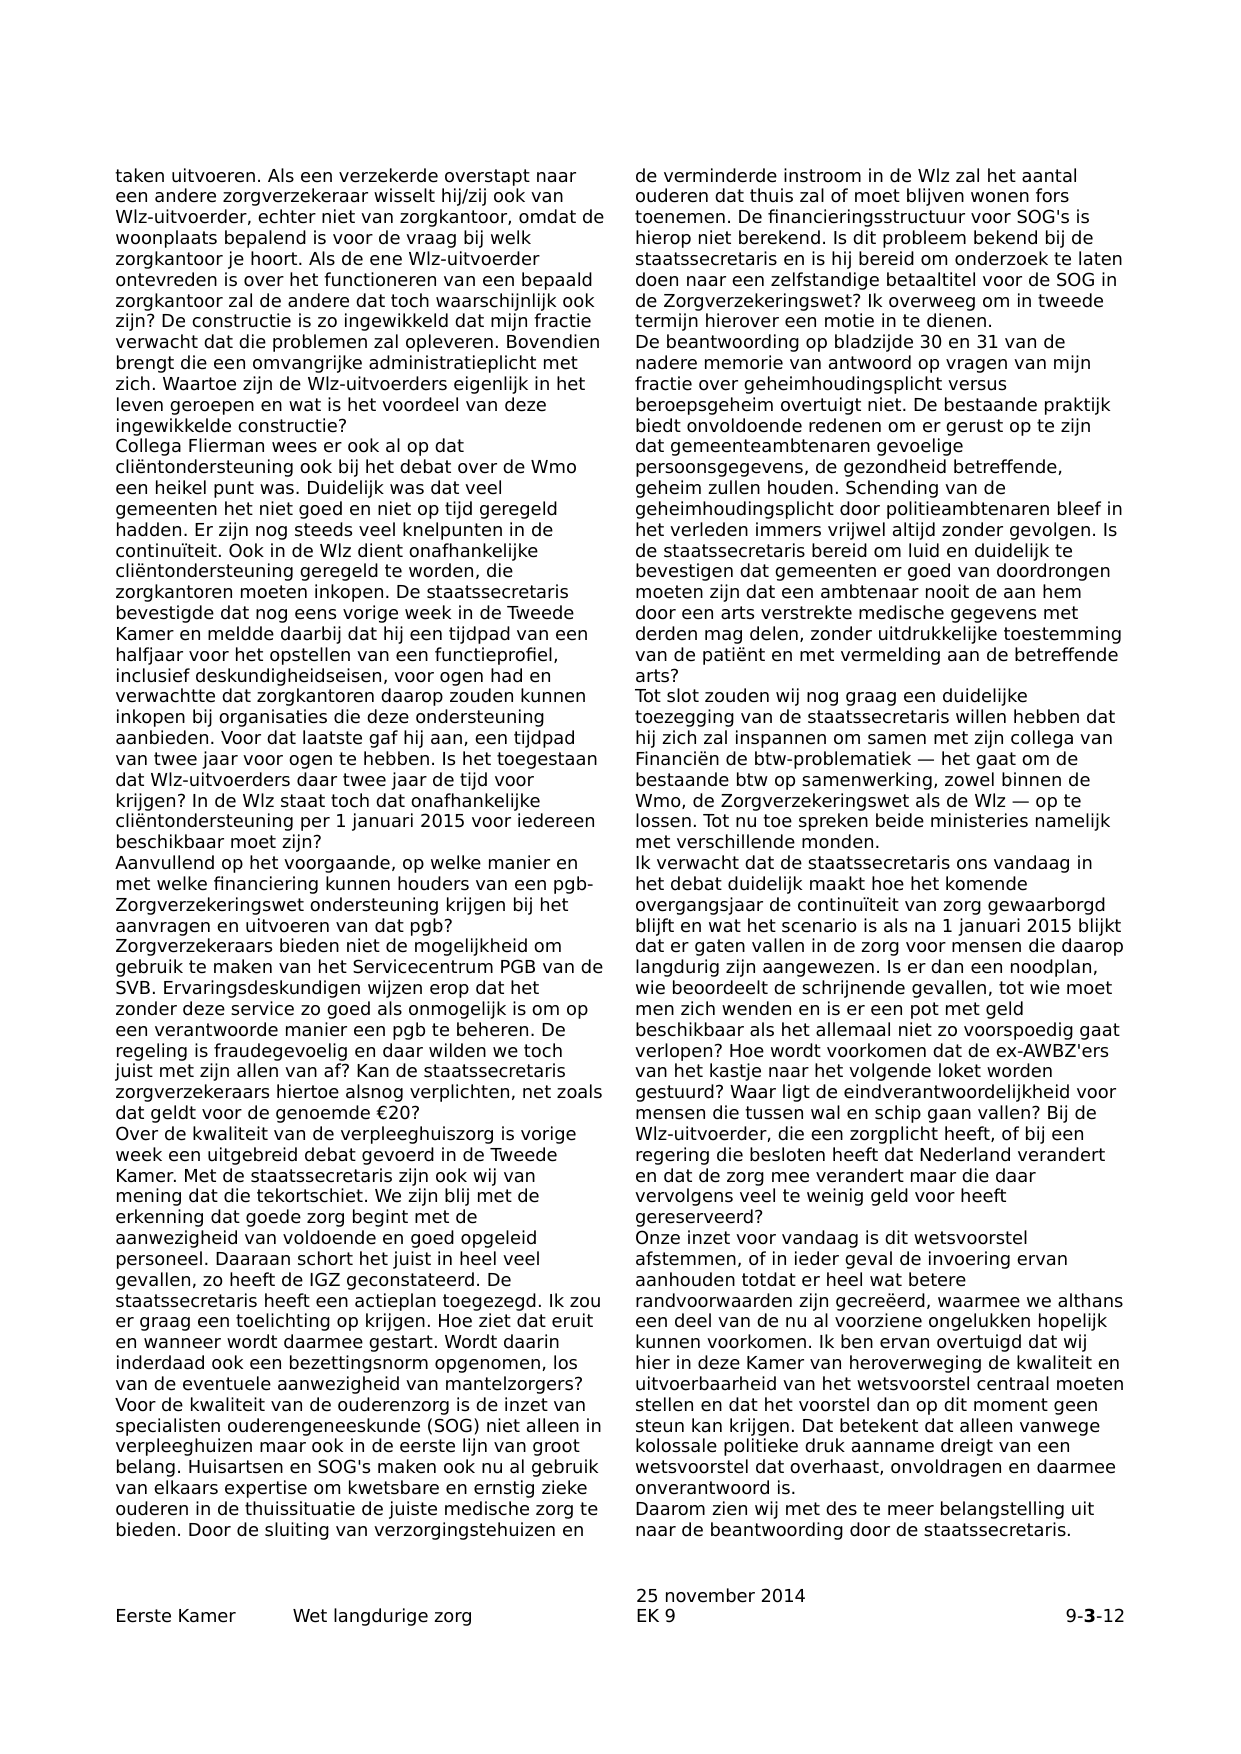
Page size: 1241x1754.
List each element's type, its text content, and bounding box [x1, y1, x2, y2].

text Voor de kwaliteit van de ouderenzorg is de inzet van specialisten ouderengeneeskunde (SOG) niet alleen in verpleeghuizen maar ook in de eerste lijn van groot belang. Huisartsen en SOG's maken ook nu al gebruik van elkaars expertise om kwetsbare en ernstig zieke ouderen in de thuissituatie de juiste medische zorg te bieden. Door de sluiting van verzorgingstehuizen en [115, 1394, 605, 1540]
text De beantwoording op bladzijde 30 en 31 van de nadere memorie van antwoord op vragen van mijn fractie over geheimhoudingsplicht versus beroepsgeheim overtuigt niet. De bestaande praktijk biedt onvoldoende redenen om er gerust op te zijn dat gemeenteambtenaren gevoelige persoonsgegevens, de gezondheid betreffende, geheim zullen houden. Schending van de geheimhoudingsplicht door politieambtenaren bleef in het verleden immers vrijwel altijd zonder gevolgen. Is de staatssecretaris bereid om luid en duidelijk te bevestigen dat gemeenten er goed van doordrongen moeten zijn dat een ambtenaar nooit de aan hem door een arts verstrekte medische gegevens met derden mag delen, zonder uitdrukkelijke toestemming van de patiënt en met vermelding aan de betreffende arts? [635, 332, 1125, 686]
text de verminderde instroom in de Wlz zal het aantal ouderen dat thuis zal of moet blijven wonen fors toenemen. De financieringsstructuur voor SOG's is hierop niet berekend. Is dit probleem bekend bij de staatssecretaris en is hij bereid om onderzoek te laten doen naar een zelfstandige betaaltitel voor de SOG in de Zorgverzekeringswet? Ik overweeg om in tweede termijn hierover een motie in te dienen. [635, 165, 1125, 332]
text Ik verwacht dat de staatssecretaris ons vandaag in het debat duidelijk maakt hoe het komende overgangsjaar de continuïteit van zorg gewaarborgd blijft en wat het scenario is als na 1 januari 2015 blijkt dat er gaten vallen in de zorg voor mensen die daarop langdurig zijn aangewezen. Is er dan een noodplan, wie beoordeelt de schrijnende gevallen, tot wie moet men zich wenden en is er een pot met geld beschikbaar als het allemaal niet zo voorspoedig gaat verlopen? Hoe wordt voorkomen dat de ex-AWBZ'ers van het kastje naar het volgende loket worden gestuurd? Waar ligt de eindverantwoordelijkheid voor mensen die tussen wal en schip gaan vallen? Bij de Wlz-uitvoerder, die een zorgplicht heeft, of bij een regering die besloten heeft dat Nederland verandert en dat de zorg mee verandert maar die daar vervolgens veel te weinig geld voor heeft gereserveerd? [635, 853, 1125, 1228]
text Daarom zien wij met des te meer belangstelling uit naar de beantwoording door de staatssecretaris. [635, 1499, 1125, 1540]
text taken uitvoeren. Als een verzekerde overstapt naar een andere zorgverzekeraar wisselt hij/zij ook van Wlz-uitvoerder, echter niet van zorgkantoor, omdat de woonplaats bepalend is voor de vraag bij welk zorgkantoor je hoort. Als de ene Wlz-uitvoerder ontevreden is over het functioneren van een bepaald zorgkantoor zal de andere dat toch waarschijnlijk ook zijn? De constructie is zo ingewikkeld dat mijn fractie verwacht dat die problemen zal opleveren. Bovendien brengt die een omvangrijke administratieplicht met zich. Waartoe zijn de Wlz-uitvoerders eigenlijk in het leven geroepen en wat is het voordeel van deze ingewikkelde constructie? [115, 165, 605, 436]
text Aanvullend op het voorgaande, op welke manier en met welke financiering kunnen houders van een pgb-Zorgverzekeringswet ondersteuning krijgen bij het aanvragen en uitvoeren van dat pgb? Zorgverzekeraars bieden niet de mogelijkheid om gebruik te maken van het Servicecentrum PGB van de SVB. Ervaringsdeskundigen wijzen erop dat het zonder deze service zo goed als onmogelijk is om op een verantwoorde manier een pgb te beheren. De regeling is fraudegevoelig en daar wilden we toch juist met zijn allen van af? Kan de staatssecretaris zorgverzekeraars hiertoe alsnog verplichten, net zoals dat geldt voor de genoemde €20? [115, 853, 605, 1124]
text Tot slot zouden wij nog graag een duidelijke toezegging van de staatssecretaris willen hebben dat hij zich zal inspannen om samen met zijn collega van Financiën de btw-problematiek — het gaat om de bestaande btw op samenwerking, zowel binnen de Wmo, de Zorgverzekeringswet als de Wlz — op te lossen. Tot nu toe spreken beide ministeries namelijk met verschillende monden. [635, 686, 1125, 853]
text Over de kwaliteit van de verpleeghuiszorg is vorige week een uitgebreid debat gevoerd in de Tweede Kamer. Met de staatssecretaris zijn ook wij van mening dat die tekortschiet. We zijn blij met de erkenning dat goede zorg begint met de aanwezigheid van voldoende en goed opgeleid personeel. Daaraan schort het juist in heel veel gevallen, zo heeft de IGZ geconstateerd. De staatssecretaris heeft een actieplan toegezegd. Ik zou er graag een toelichting op krijgen. Hoe ziet dat eruit en wanneer wordt daarmee gestart. Wordt daarin inderdaad ook een bezettingsnorm opgenomen, los van de eventuele aanwezigheid van mantelzorgers? [115, 1124, 605, 1394]
text Onze inzet voor vandaag is dit wetsvoorstel afstemmen, of in ieder geval de invoering ervan aanhouden totdat er heel wat betere randvoorwaarden zijn gecreëerd, waarmee we althans een deel van de nu al voorziene ongelukken hopelijk kunnen voorkomen. Ik ben ervan overtuigd dat wij hier in deze Kamer van heroverweging de kwaliteit en uitvoerbaarheid van het wetsvoorstel centraal moeten stellen en dat het voorstel dan op dit moment geen steun kan krijgen. Dat betekent dat alleen vanwege kolossale politieke druk aanname dreigt van een wetsvoorstel dat overhaast, onvoldragen en daarmee onverantwoord is. [635, 1228, 1125, 1499]
text Collega Flierman wees er ook al op dat cliëntondersteuning ook bij het debat over de Wmo een heikel punt was. Duidelijk was dat veel gemeenten het niet goed en niet op tijd geregeld hadden. Er zijn nog steeds veel knelpunten in de continuïteit. Ook in de Wlz dient onafhankelijke cliëntondersteuning geregeld te worden, die zorgkantoren moeten inkopen. De staatssecretaris bevestigde dat nog eens vorige week in de Tweede Kamer en meldde daarbij dat hij een tijdpad van een halfjaar voor het opstellen van een functieprofiel, inclusief deskundigheidseisen, voor ogen had en verwachtte dat zorgkantoren daarop zouden kunnen inkopen bij organisaties die deze ondersteuning aanbieden. Voor dat laatste gaf hij aan, een tijdpad van twee jaar voor ogen te hebben. Is het toegestaan dat Wlz-uitvoerders daar twee jaar de tijd voor krijgen? In de Wlz staat toch dat onafhankelijke cliëntondersteuning per 1 januari 2015 voor iedereen beschikbaar moet zijn? [115, 436, 605, 853]
